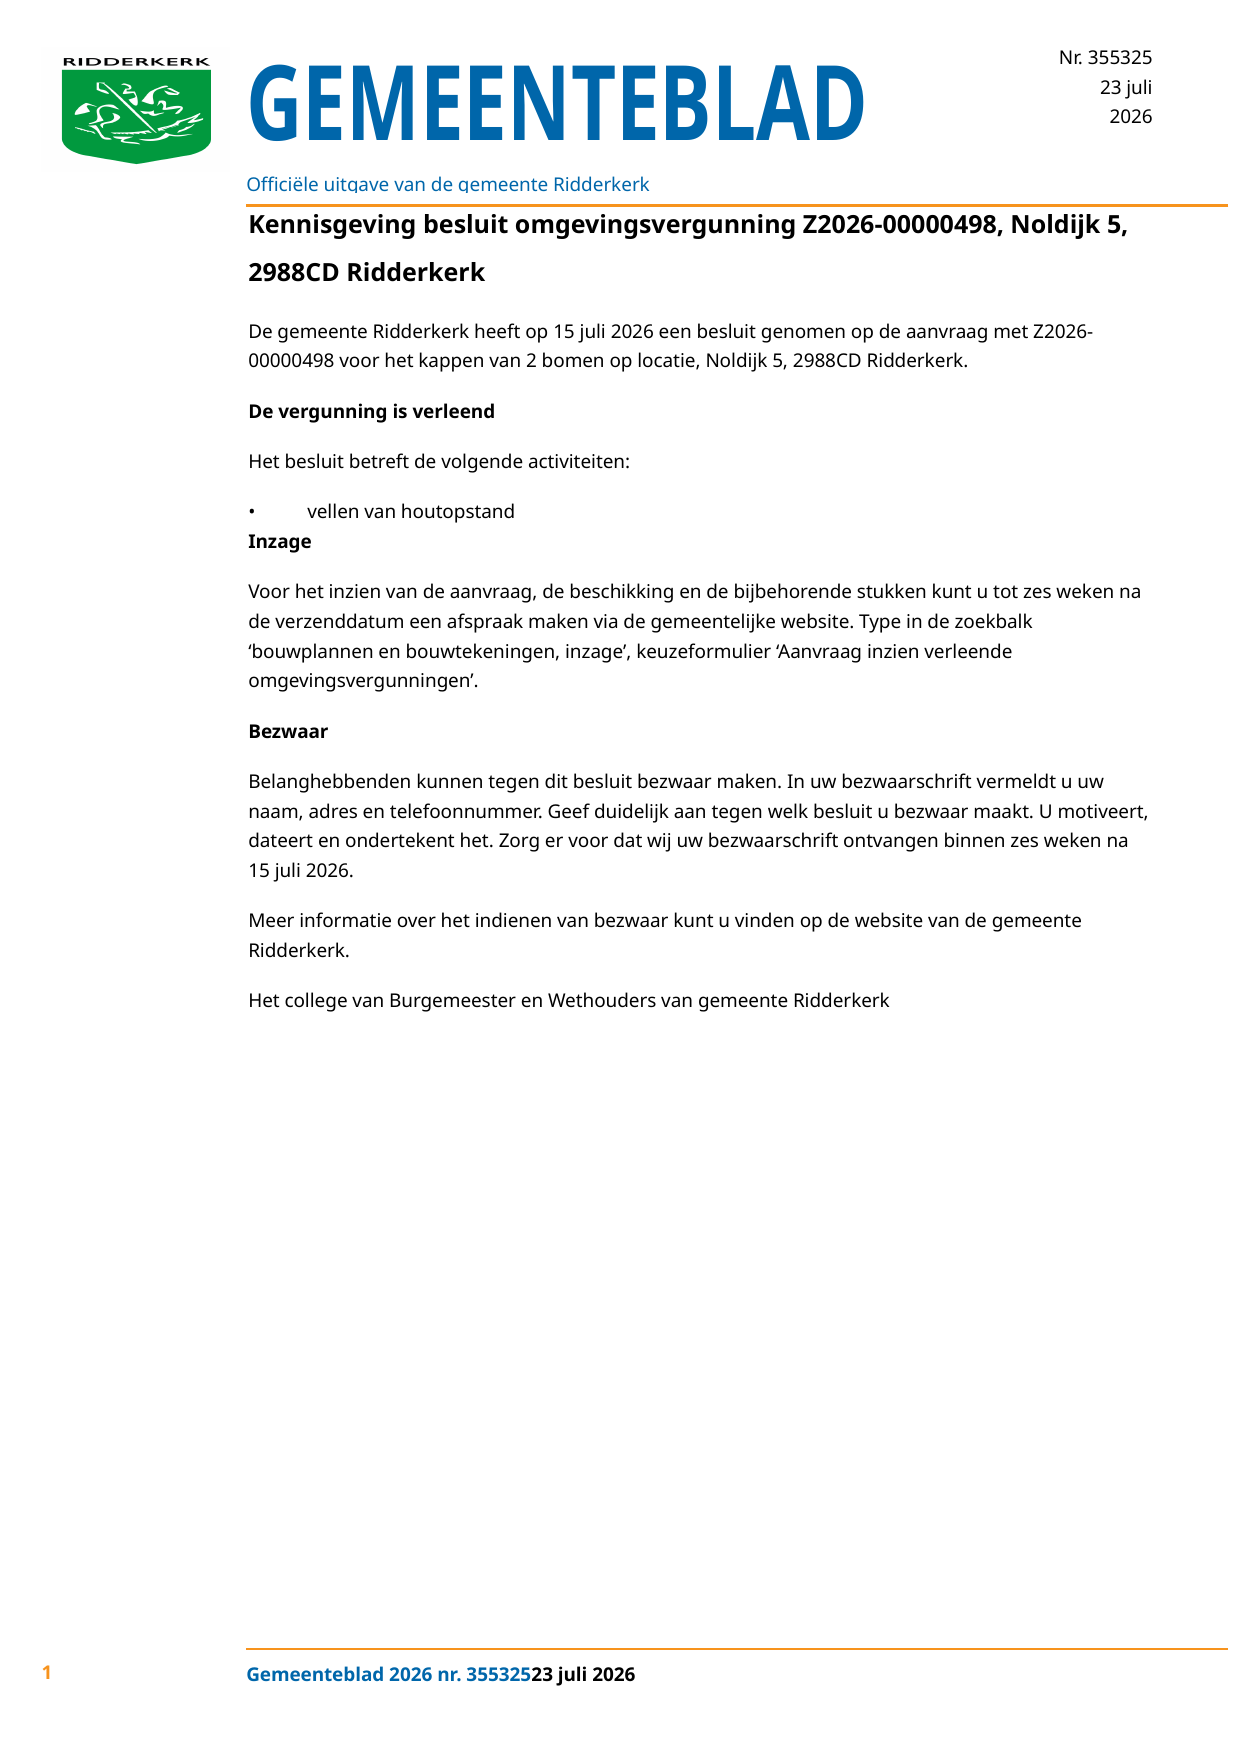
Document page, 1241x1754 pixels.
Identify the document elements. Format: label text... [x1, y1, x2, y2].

text Bezwaar [248, 718, 1152, 744]
text Voor het inzien van de aanvraag, de beschikking en de bijbehorende stukken kunt u tot zes weken na de verzenddatum een afspraak maken via de gemeentelijke website. Type in de zoekbalk ‘bouwplannen en bouwtekeningen, inzage’, keuzeformulier ‘Aanvraag inzien verleende omgevingsvergunningen’. [248, 579, 1152, 693]
list vellen van houtopstand [248, 499, 1152, 524]
text Inzage [248, 528, 1152, 554]
text De vergunning is verleend [248, 398, 1152, 424]
text Het college van Burgemeester en Wethouders van gemeente Ridderkerk [248, 987, 1152, 1013]
picture [41, 47, 231, 172]
text Het besluit betreft de volgende activiteiten: [248, 448, 1152, 474]
text Belanghebbenden kunnen tegen dit besluit bezwaar maken. In uw bezwaarschrift vermeldt u uw naam, adres en telefoonnummer. Geef duidelijk aan tegen welk besluit u bezwaar maakt. U motiveert, dateert en ondertekent het. Zorg er voor dat wij uw bezwaarschrift ontvangen binnen zes weken na 15 juli 2026. [248, 768, 1152, 883]
text Meer informatie over het indienen van bezwaar kunt u vinden op de website van de gemeente Ridderkerk. [248, 907, 1152, 963]
text De gemeente Ridderkerk heeft op 15 juli 2026 een besluit genomen op de aanvraag met Z2026-00000498 voor het kappen van 2 bomen op locatie, Noldijk 5, 2988CD Ridderkerk. [248, 318, 1152, 373]
text Kennisgeving besluit omgevingsvergunning Z2026-00000498, Noldijk 5, 2988CD Ridderkerk [248, 207, 1152, 288]
